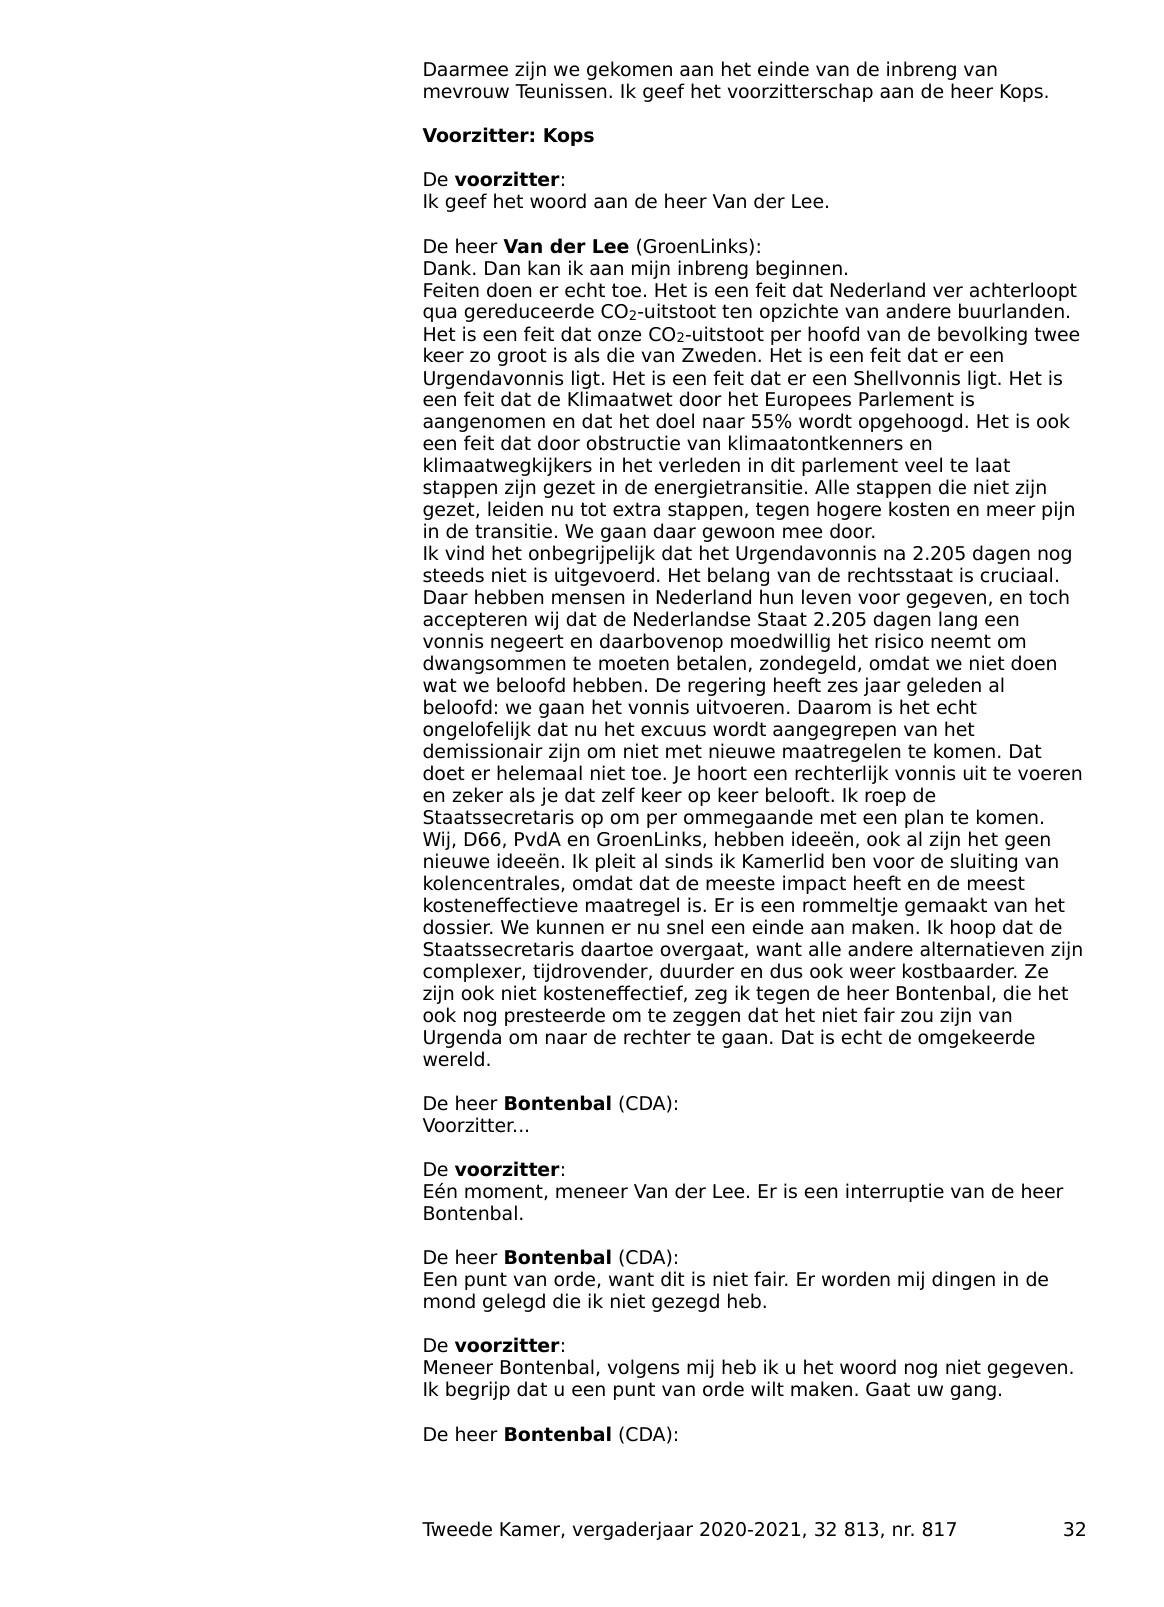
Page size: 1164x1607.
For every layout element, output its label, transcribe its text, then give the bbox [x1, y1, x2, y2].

text Daarmee zijn we gekomen aan het einde van de inbreng van mevrouw Teunissen. Ik geef het voorzitterschap aan de heer Kops. [422, 59, 1087, 103]
text De heer Bontenbal (CDA): [422, 1423, 1087, 1445]
text De heer Bontenbal (CDA): [422, 1247, 1087, 1269]
text Dank. Dan kan ik aan mijn inbreng beginnen. [422, 257, 1087, 279]
subtitle Voorzitter: Kops [422, 125, 1087, 147]
text De voorzitter: [422, 1159, 1087, 1181]
text Eén moment, meneer Van der Lee. Er is een interruptie van de heer Bontenbal. [422, 1181, 1087, 1225]
text Ik vind het onbegrijpelijk dat het Urgendavonnis na 2.205 dagen nog steeds niet is uitgevoerd. Het belang van de rechtsstaat is cruciaal. Daar hebben mensen in Nederland hun leven voor gegeven, en toch accepteren wij dat de Nederlandse Staat 2.205 dagen lang een vonnis negeert en daarbovenop moedwillig het risico neemt om dwangsommen te moeten betalen, zondegeld, omdat we niet doen wat we beloofd hebben. De regering heeft zes jaar geleden al beloofd: we gaan het vonnis uitvoeren. Daarom is het echt ongelofelijk dat nu het excuus wordt aangegrepen van het demissionair zijn om niet met nieuwe maatregelen te komen. Dat doet er helemaal niet toe. Je hoort een rechterlijk vonnis uit te voeren en zeker als je dat zelf keer op keer belooft. Ik roep de Staatssecretaris op om per ommegaande met een plan te komen. [422, 543, 1087, 829]
text Meneer Bontenbal, volgens mij heb ik u het woord nog niet gegeven. Ik begrijp dat u een punt van orde wilt maken. Gaat uw gang. [422, 1357, 1087, 1401]
text Ik geef het woord aan de heer Van der Lee. [422, 191, 1087, 213]
text De voorzitter: [422, 1335, 1087, 1357]
text Een punt van orde, want dit is niet fair. Er worden mij dingen in de mond gelegd die ik niet gezegd heb. [422, 1269, 1087, 1313]
text De voorzitter: [422, 169, 1087, 191]
text Wij, D66, PvdA en GroenLinks, hebben ideeën, ook al zijn het geen nieuwe ideeën. Ik pleit al sinds ik Kamerlid ben voor de sluiting van kolencentrales, omdat dat de meeste impact heeft en de meest kosteneffectieve maatregel is. Er is een rommeltje gemaakt van het dossier. We kunnen er nu snel een einde aan maken. Ik hoop dat de Staatssecretaris daartoe overgaat, want alle andere alternatieven zijn complexer, tijdrovender, duurder en dus ook weer kostbaarder. Ze zijn ook niet kosteneffectief, zeg ik tegen de heer Bontenbal, die het ook nog presteerde om te zeggen dat het niet fair zou zijn van Urgenda om naar de rechter te gaan. Dat is echt de omgekeerde wereld. [422, 829, 1087, 1071]
text Feiten doen er echt toe. Het is een feit dat Nederland ver achterloopt qua gereduceerde CO2-uitstoot ten opzichte van andere buurlanden. Het is een feit dat onze CO2-uitstoot per hoofd van de bevolking twee keer zo groot is als die van Zweden. Het is een feit dat er een Urgendavonnis ligt. Het is een feit dat er een Shellvonnis ligt. Het is een feit dat de Klimaatwet door het Europees Parlement is aangenomen en dat het doel naar 55% wordt opgehoogd. Het is ook een feit dat door obstructie van klimaatontkenners en klimaatwegkijkers in het verleden in dit parlement veel te laat stappen zijn gezet in de energietransitie. Alle stappen die niet zijn gezet, leiden nu tot extra stappen, tegen hogere kosten en meer pijn in de transitie. We gaan daar gewoon mee door. [422, 279, 1087, 543]
text De heer Van der Lee (GroenLinks): [422, 236, 1087, 257]
text Voorzitter... [422, 1115, 1087, 1137]
text De heer Bontenbal (CDA): [422, 1093, 1087, 1115]
